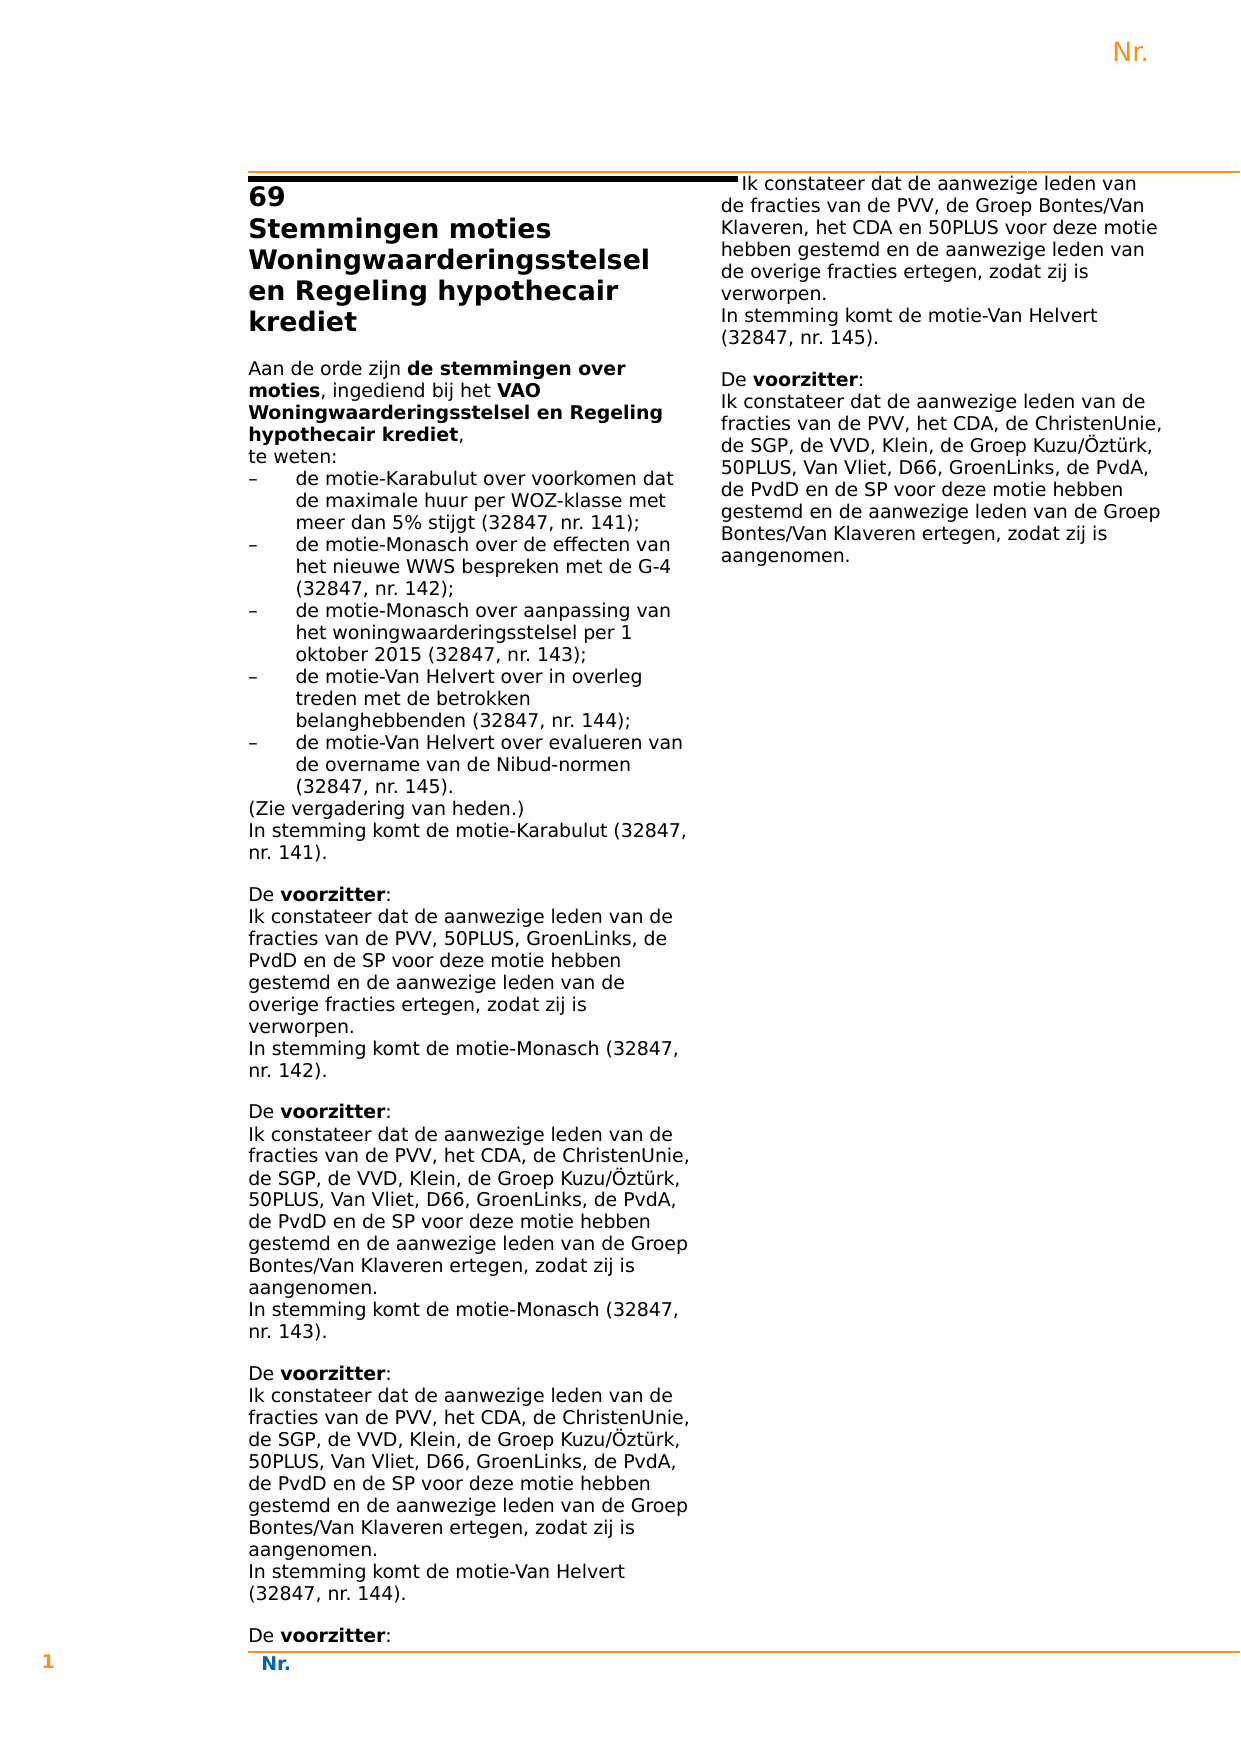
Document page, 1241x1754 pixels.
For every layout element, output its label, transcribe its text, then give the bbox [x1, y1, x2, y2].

list de motie-Van Helvert over evalueren van de overname van de Nibud-normen (32847, nr. 145). [248, 732, 691, 798]
text Ik constateer dat de aanwezige leden van de fracties van de PVV, 50PLUS, GroenLinks, de PvdD en de SP voor deze motie hebben gestemd en de aanwezige leden van de overige fracties ertegen, zodat zij is verworpen. [248, 906, 691, 1037]
title 69 Stemmingen moties Woningwaarderingsstelsel en Regeling hypothecair krediet [248, 182, 691, 338]
text Ik constateer dat de aanwezige leden van de fracties van de PVV, het CDA, de ChristenUnie, de SGP, de VVD, Klein, de Groep Kuzu/Öztürk, 50PLUS, Van Vliet, D66, GroenLinks, de PvdA, de PvdD en de SP voor deze motie hebben gestemd en de aanwezige leden van de Groep Bontes/Van Klaveren ertegen, zodat zij is aangenomen. [248, 1385, 691, 1561]
text De voorzitter: [248, 1625, 691, 1647]
text In stemming komt de motie-Monasch (32847, nr. 142). [248, 1037, 691, 1081]
list de motie-Monasch over de effecten van het nieuwe WWS bespreken met de G-4 (32847, nr. 142); [248, 534, 691, 600]
text De voorzitter: [248, 1101, 691, 1123]
text te weten: [248, 446, 691, 468]
text In stemming komt de motie-Monasch (32847, nr. 143). [248, 1299, 691, 1343]
list de motie-Karabulut over voorkomen dat de maximale huur per WOZ-klasse met meer dan 5% stijgt (32847, nr. 141); [248, 468, 691, 534]
text Ik constateer dat de aanwezige leden van de fracties van de PVV, de Groep Bontes/Van Klaveren, het CDA en 50PLUS voor deze motie hebben gestemd en de aanwezige leden van de overige fracties ertegen, zodat zij is verworpen. [721, 173, 1163, 305]
text Ik constateer dat de aanwezige leden van de fracties van de PVV, het CDA, de ChristenUnie, de SGP, de VVD, Klein, de Groep Kuzu/Öztürk, 50PLUS, Van Vliet, D66, GroenLinks, de PvdA, de PvdD en de SP voor deze motie hebben gestemd en de aanwezige leden van de Groep Bontes/Van Klaveren ertegen, zodat zij is aangenomen. [721, 391, 1163, 566]
text De voorzitter: [248, 1363, 691, 1385]
text (Zie vergadering van heden.) [248, 798, 691, 820]
text In stemming komt de motie-Van Helvert (32847, nr. 144). [248, 1561, 691, 1605]
text De voorzitter: [721, 369, 1163, 391]
list de motie-Monasch over aanpassing van het woningwaarderingsstelsel per 1 oktober 2015 (32847, nr. 143); [248, 600, 691, 666]
list de motie-Van Helvert over in overleg treden met de betrokken belanghebbenden (32847, nr. 144); [248, 666, 691, 732]
text Aan de orde zijn de stemmingen over moties, ingediend bij het VAO Woningwaarderingsstelsel en Regeling hypothecair krediet, [248, 358, 691, 446]
text In stemming komt de motie-Van Helvert (32847, nr. 145). [721, 305, 1163, 349]
text In stemming komt de motie-Karabulut (32847, nr. 141). [248, 820, 691, 864]
text De voorzitter: [248, 884, 691, 906]
text Ik constateer dat de aanwezige leden van de fracties van de PVV, het CDA, de ChristenUnie, de SGP, de VVD, Klein, de Groep Kuzu/Öztürk, 50PLUS, Van Vliet, D66, GroenLinks, de PvdA, de PvdD en de SP voor deze motie hebben gestemd en de aanwezige leden van de Groep Bontes/Van Klaveren ertegen, zodat zij is aangenomen. [248, 1123, 691, 1299]
